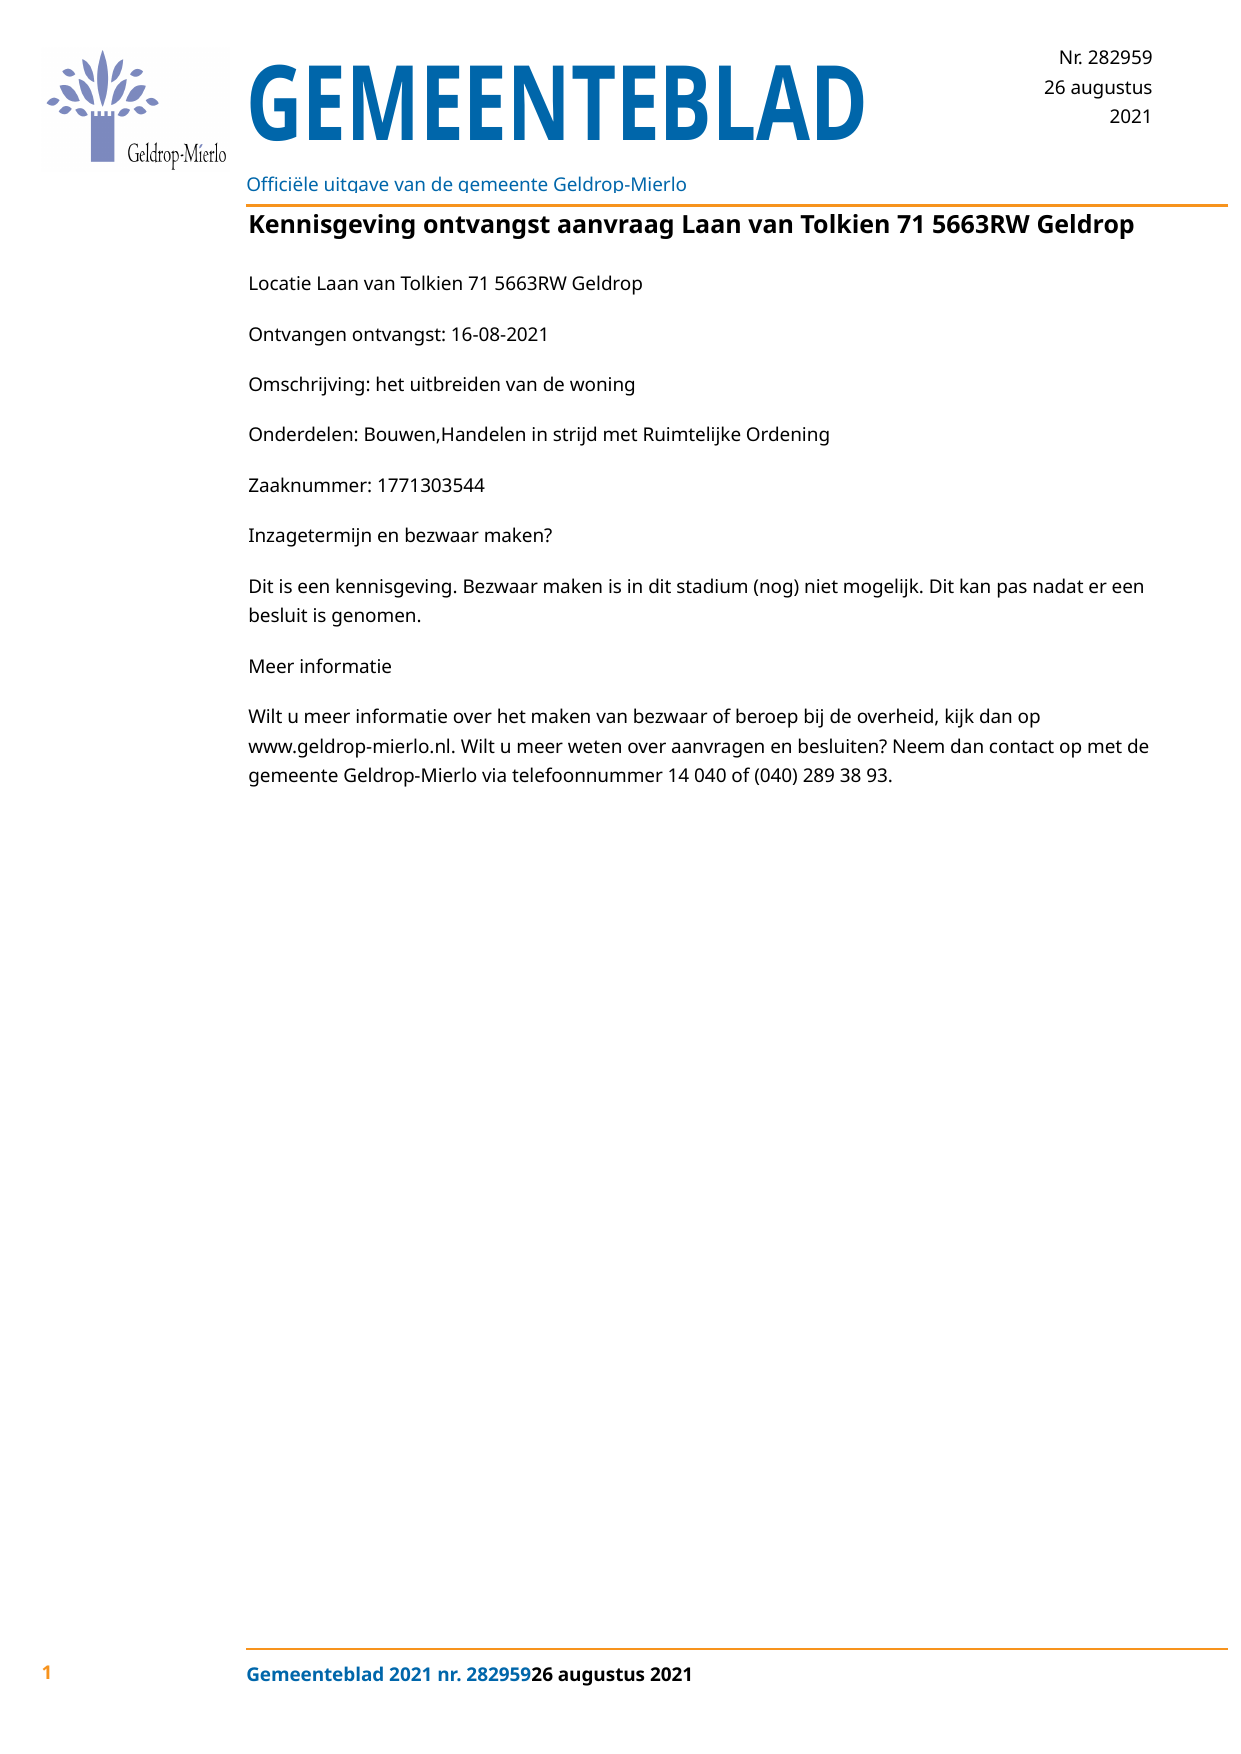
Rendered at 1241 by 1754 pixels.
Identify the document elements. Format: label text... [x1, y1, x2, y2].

text Inzagetermijn en bezwaar maken? [248, 522, 1152, 548]
text Kennisgeving ontvangst aanvraag Laan van Tolkien 71 5663RW Geldrop [248, 207, 1152, 241]
text Zaaknummer: 1771303544 [248, 472, 1152, 498]
text Ontvangen ontvangst: 16-08-2021 [248, 321, 1152, 346]
text Wilt u meer informatie over het maken van bezwaar of beroep bij de overheid, kijk dan op www.geldrop-mierlo.nl. Wilt u meer weten over aanvragen en besluiten? Neem dan contact op met de gemeente Geldrop-Mierlo via telefoonnummer 14 040 of (040) 289 38 93. [248, 703, 1152, 788]
text Meer informatie [248, 653, 1152, 678]
text Locatie Laan van Tolkien 71 5663RW Geldrop [248, 270, 1152, 296]
picture [41, 47, 231, 172]
text Onderdelen: Bouwen,Handelen in strijd met Ruimtelijke Ordening [248, 422, 1152, 447]
text Omschrijving: het uitbreiden van de woning [248, 371, 1152, 397]
text Dit is een kennisgeving. Bezwaar maken is in dit stadium (nog) niet mogelijk. Dit kan pas nadat er een besluit is genomen. [248, 573, 1152, 628]
